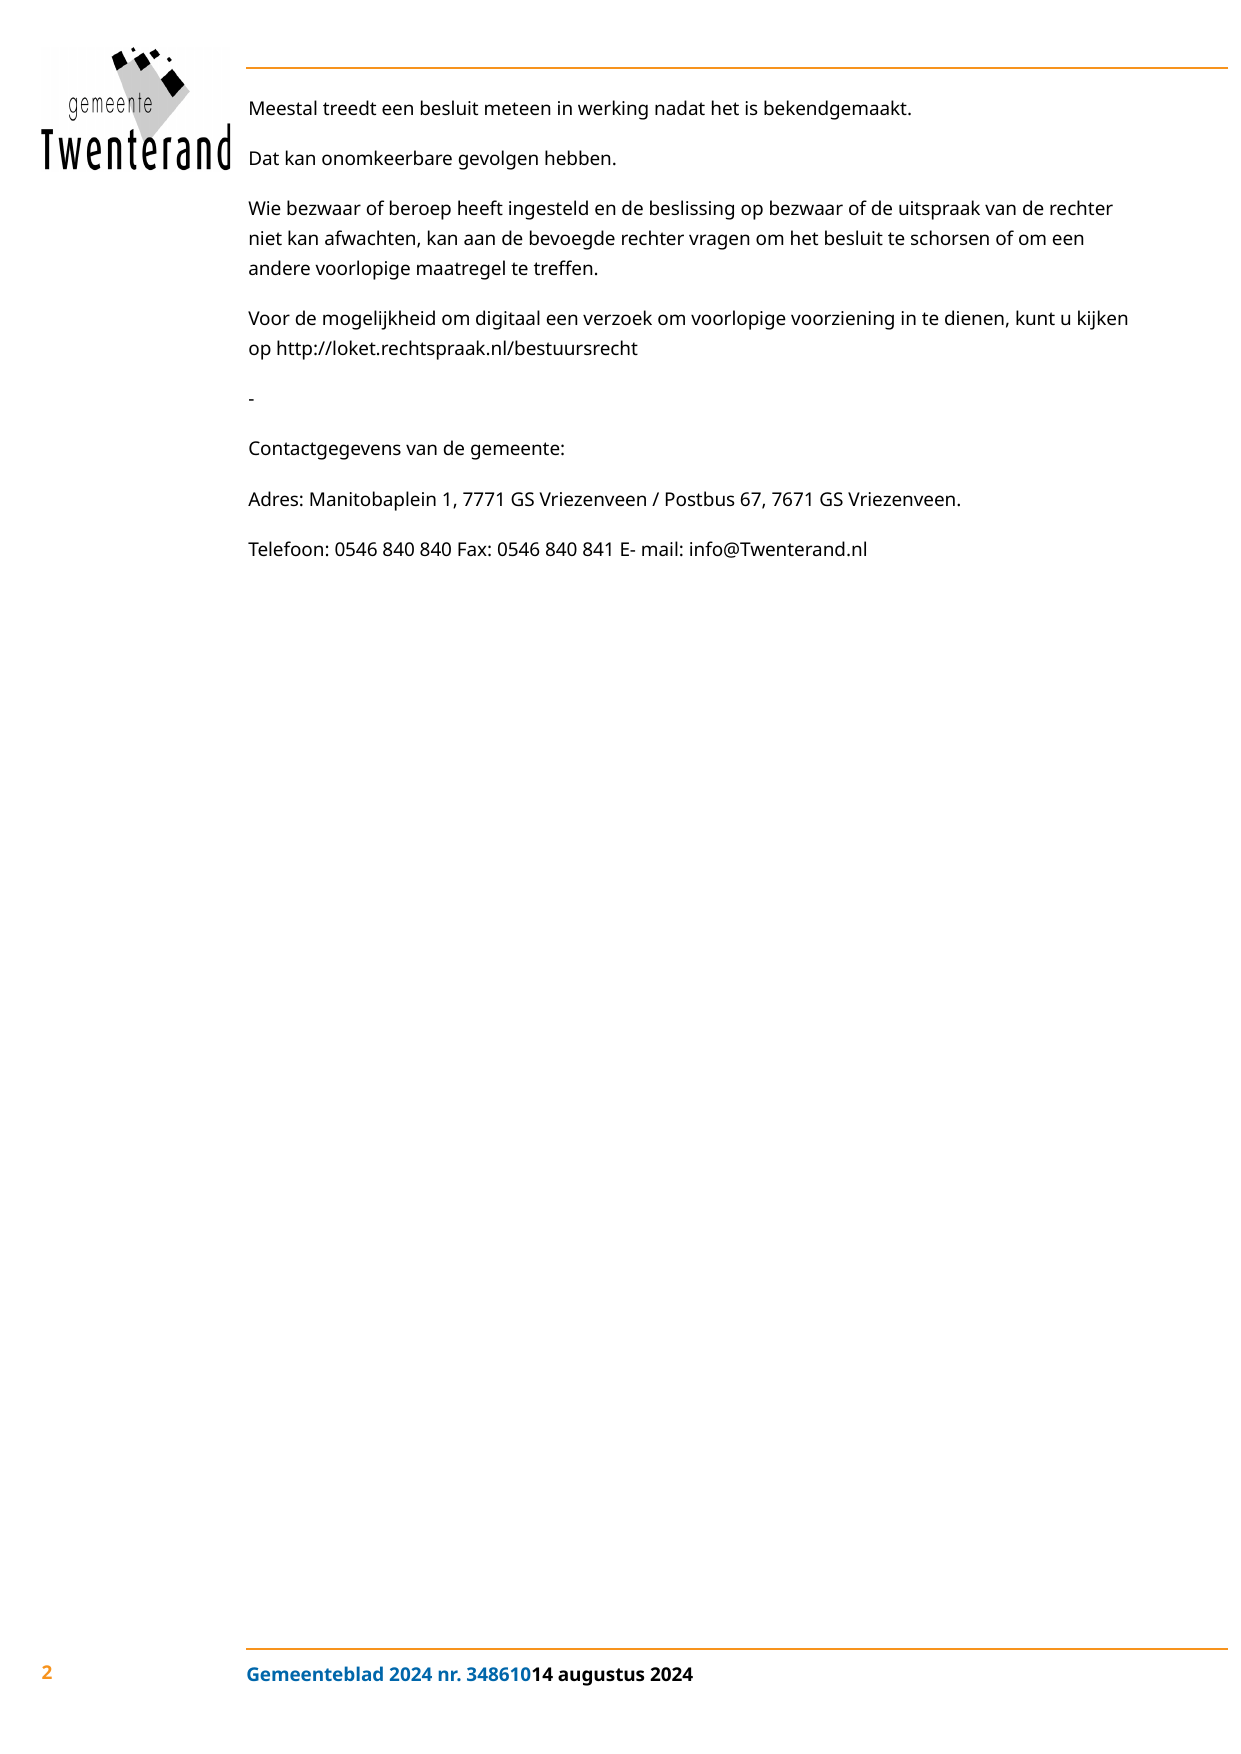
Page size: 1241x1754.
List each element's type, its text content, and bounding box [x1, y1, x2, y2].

text Meestal treedt een besluit meteen in werking nadat het is bekendgemaakt. [248, 95, 1152, 121]
text Contactgegevens van de gemeente: [248, 436, 1152, 461]
text Voor de mogelijkheid om digitaal een verzoek om voorlopige voorziening in te dienen, kunt u kijken op http://loket.rechtspraak.nl/bestuursrecht [248, 305, 1152, 361]
text - [248, 385, 1152, 411]
text Dat kan onomkeerbare gevolgen hebben. [248, 145, 1152, 171]
text Adres: Manitobaplein 1, 7771 GS Vriezenveen / Postbus 67, 7671 GS Vriezenveen. [248, 486, 1152, 512]
text Wie bezwaar of beroep heeft ingesteld en de beslissing op bezwaar of de uitspraak van de rechter niet kan afwachten, kan aan de bevoegde rechter vragen om het besluit te schorsen of om een andere voorlopige maatregel te treffen. [248, 196, 1152, 281]
text Telefoon: 0546 840 840 Fax: 0546 840 841 E- mail: info@Twenterand.nl [248, 536, 1152, 562]
picture [41, 47, 231, 172]
